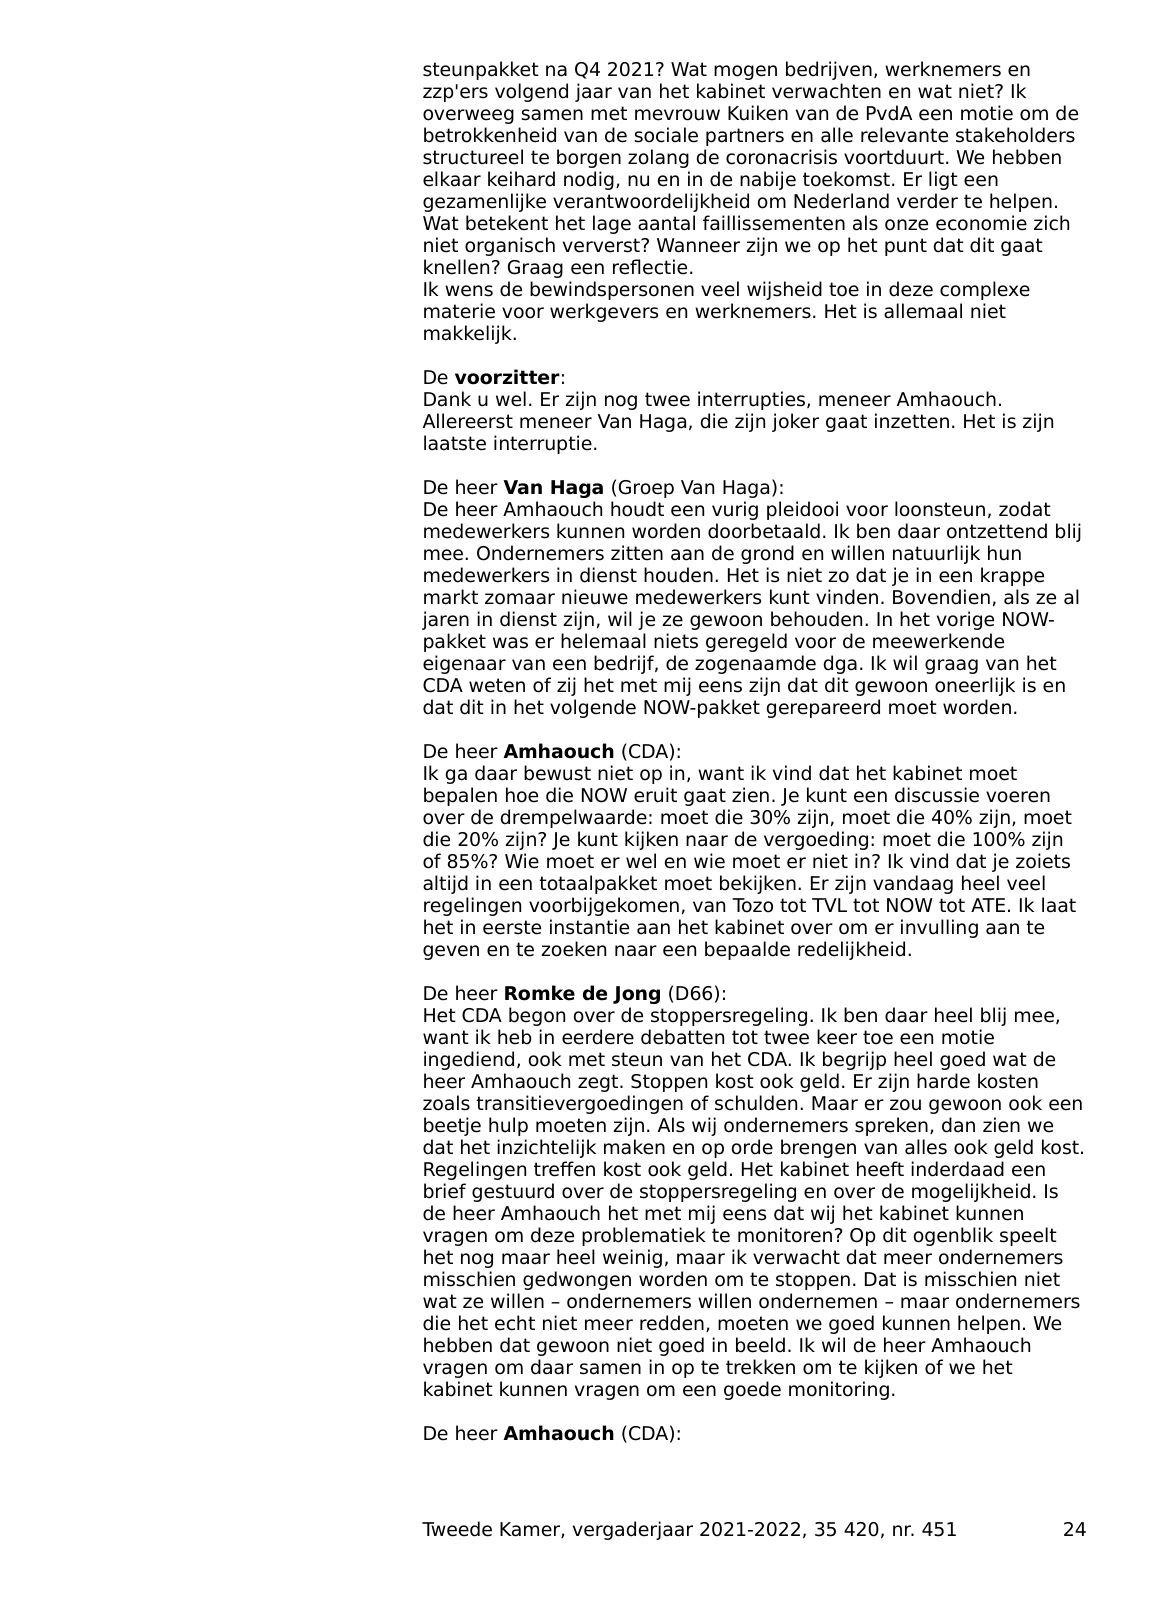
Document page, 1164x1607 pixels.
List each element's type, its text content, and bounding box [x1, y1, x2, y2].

text Het CDA begon over de stoppersregeling. Ik ben daar heel blij mee, want ik heb in eerdere debatten tot twee keer toe een motie ingediend, ook met steun van het CDA. Ik begrijp heel goed wat de heer Amhaouch zegt. Stoppen kost ook geld. Er zijn harde kosten zoals transitievergoedingen of schulden. Maar er zou gewoon ook een beetje hulp moeten zijn. Als wij ondernemers spreken, dan zien we dat het inzichtelijk maken en op orde brengen van alles ook geld kost. Regelingen treffen kost ook geld. Het kabinet heeft inderdaad een brief gestuurd over de stoppersregeling en over de mogelijkheid. Is de heer Amhaouch het met mij eens dat wij het kabinet kunnen vragen om deze problematiek te monitoren? Op dit ogenblik speelt het nog maar heel weinig, maar ik verwacht dat meer ondernemers misschien gedwongen worden om te stoppen. Dat is misschien niet wat ze willen – ondernemers willen ondernemen – maar ondernemers die het echt niet meer redden, moeten we goed kunnen helpen. We hebben dat gewoon niet goed in beeld. Ik wil de heer Amhaouch vragen om daar samen in op te trekken om te kijken of we het kabinet kunnen vragen om een goede monitoring. [422, 1005, 1087, 1401]
text De heer Amhaouch houdt een vurig pleidooi voor loonsteun, zodat medewerkers kunnen worden doorbetaald. Ik ben daar ontzettend blij mee. Ondernemers zitten aan de grond en willen natuurlijk hun medewerkers in dienst houden. Het is niet zo dat je in een krappe markt zomaar nieuwe medewerkers kunt vinden. Bovendien, als ze al jaren in dienst zijn, wil je ze gewoon behouden. In het vorige NOW-pakket was er helemaal niets geregeld voor de meewerkende eigenaar van een bedrijf, de zogenaamde dga. Ik wil graag van het CDA weten of zij het met mij eens zijn dat dit gewoon oneerlijk is en dat dit in het volgende NOW-pakket gerepareerd moet worden. [422, 499, 1087, 719]
text Ik ga daar bewust niet op in, want ik vind dat het kabinet moet bepalen hoe die NOW eruit gaat zien. Je kunt een discussie voeren over de drempelwaarde: moet die 30% zijn, moet die 40% zijn, moet die 20% zijn? Je kunt kijken naar de vergoeding: moet die 100% zijn of 85%? Wie moet er wel en wie moet er niet in? Ik vind dat je zoiets altijd in een totaalpakket moet bekijken. Er zijn vandaag heel veel regelingen voorbijgekomen, van Tozo tot TVL tot NOW tot ATE. Ik laat het in eerste instantie aan het kabinet over om er invulling aan te geven en te zoeken naar een bepaalde redelijkheid. [422, 763, 1087, 961]
text De heer Van Haga (Groep Van Haga): [422, 477, 1087, 499]
text Ik wens de bewindspersonen veel wijsheid toe in deze complexe materie voor werkgevers en werknemers. Het is allemaal niet makkelijk. [422, 279, 1087, 345]
text De heer Amhaouch (CDA): [422, 1423, 1087, 1445]
text De heer Amhaouch (CDA): [422, 741, 1087, 763]
text Wat betekent het lage aantal faillissementen als onze economie zich niet organisch ververst? Wanneer zijn we op het punt dat dit gaat knellen? Graag een reflectie. [422, 213, 1087, 279]
text steunpakket na Q4 2021? Wat mogen bedrijven, werknemers en zzp'ers volgend jaar van het kabinet verwachten en wat niet? Ik overweeg samen met mevrouw Kuiken van de PvdA een motie om de betrokkenheid van de sociale partners en alle relevante stakeholders structureel te borgen zolang de coronacrisis voortduurt. We hebben elkaar keihard nodig, nu en in de nabije toekomst. Er ligt een gezamenlijke verantwoordelijkheid om Nederland verder te helpen. [422, 59, 1087, 213]
text De voorzitter: [422, 367, 1087, 389]
text Dank u wel. Er zijn nog twee interrupties, meneer Amhaouch. Allereerst meneer Van Haga, die zijn joker gaat inzetten. Het is zijn laatste interruptie. [422, 389, 1087, 455]
text De heer Romke de Jong (D66): [422, 983, 1087, 1005]
